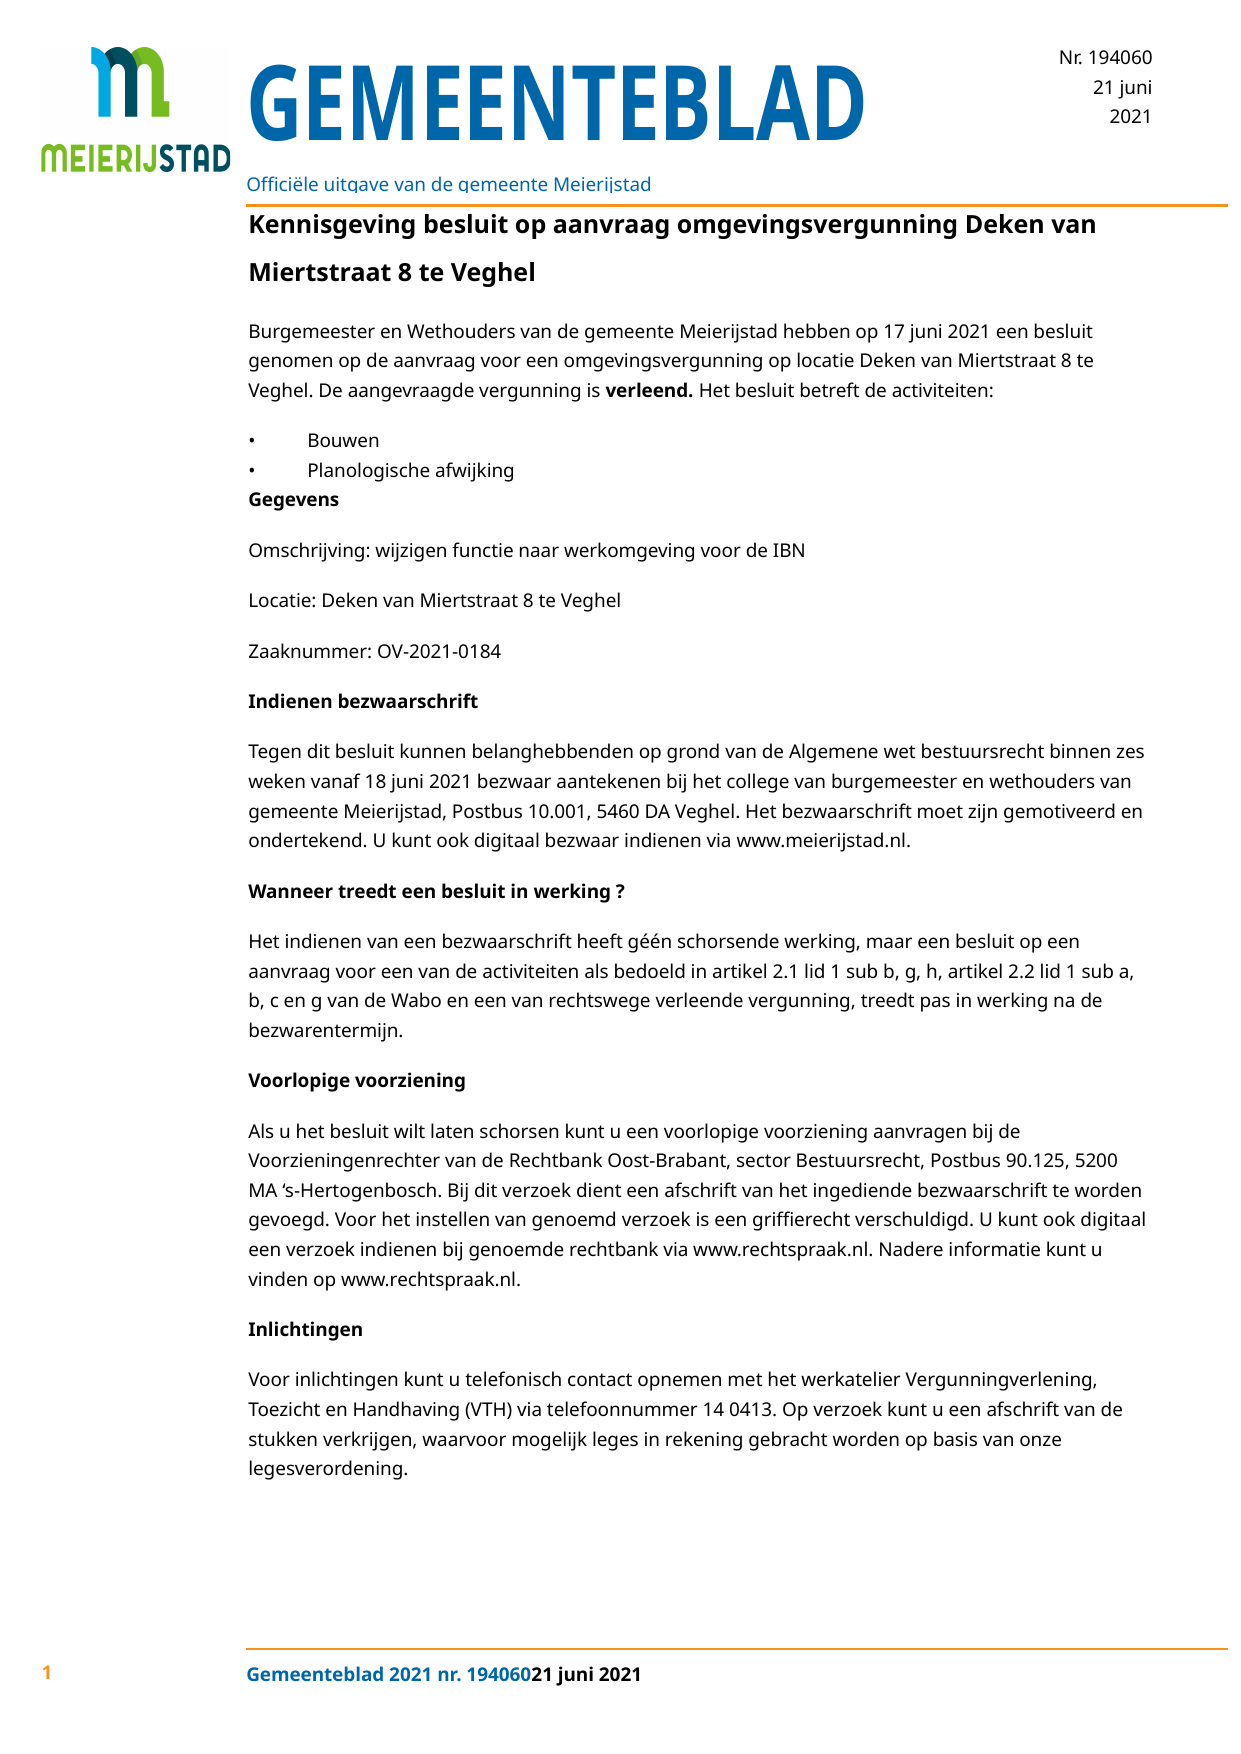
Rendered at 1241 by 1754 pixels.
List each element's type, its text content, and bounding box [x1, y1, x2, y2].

text Wanneer treedt een besluit in werking ? [248, 878, 1152, 904]
text Zaaknummer: OV-2021-0184 [248, 638, 1152, 664]
text Locatie: Deken van Miertstraat 8 te Veghel [248, 587, 1152, 613]
text Voor inlichtingen kunt u telefonisch contact opnemen met het werkatelier Vergunningverlening, Toezicht en Handhaving (VTH) via telefoonnummer 14 0413. Op verzoek kunt u een afschrift van de stukken verkrijgen, waarvoor mogelijk leges in rekening gebracht worden op basis van onze legesverordening. [248, 1367, 1152, 1481]
text Gegevens [248, 487, 1152, 512]
text Kennisgeving besluit op aanvraag omgevingsvergunning Deken van Miertstraat 8 te Veghel [248, 207, 1152, 288]
picture [41, 47, 231, 172]
text Indienen bezwaarschrift [248, 688, 1152, 714]
text Het indienen van een bezwaarschrift heeft géén schorsende werking, maar een besluit op een aanvraag voor een van de activiteiten als bedoeld in artikel 2.1 lid 1 sub b, g, h, artikel 2.2 lid 1 sub a, b, c en g van de Wabo en een van rechtswege verleende vergunning, treedt pas in werking na de bezwarentermijn. [248, 928, 1152, 1043]
text Tegen dit besluit kunnen belanghebbenden op grond van de Algemene wet bestuursrecht binnen zes weken vanaf 18 juni 2021 bezwaar aantekenen bij het college van burgemeester en wethouders van gemeente Meierijstad, Postbus 10.001, 5460 DA Veghel. Het bezwaarschrift moet zijn gemotiveerd en ondertekend. U kunt ook digitaal bezwaar indienen via www.meierijstad.nl. [248, 739, 1152, 853]
text Als u het besluit wilt laten schorsen kunt u een voorlopige voorziening aanvragen bij de Voorzieningenrechter van de Rechtbank Oost-Brabant, sector Bestuursrecht, Postbus 90.125, 5200 MA ‘s-Hertogenbosch. Bij dit verzoek dient een afschrift van het ingediende bezwaarschrift te worden gevoegd. Voor het instellen van genoemd verzoek is een griffierecht verschuldigd. U kunt ook digitaal een verzoek indienen bij genoemde rechtbank via www.rechtspraak.nl. Nadere informatie kunt u vinden op www.rechtspraak.nl. [248, 1118, 1152, 1292]
text Voorlopige voorziening [248, 1067, 1152, 1093]
text Inlichtingen [248, 1316, 1152, 1342]
text Omschrijving: wijzigen functie naar werkomgeving voor de IBN [248, 537, 1152, 563]
text Burgemeester en Wethouders van de gemeente Meierijstad hebben op 17 juni 2021 een besluit genomen op de aanvraag voor een omgevingsvergunning op locatie Deken van Miertstraat 8 te Veghel. De aangevraagde vergunning is verleend. Het besluit betreft de activiteiten: [248, 318, 1152, 403]
list Planologische afwijking [248, 457, 1152, 483]
list Bouwen [248, 427, 1152, 453]
